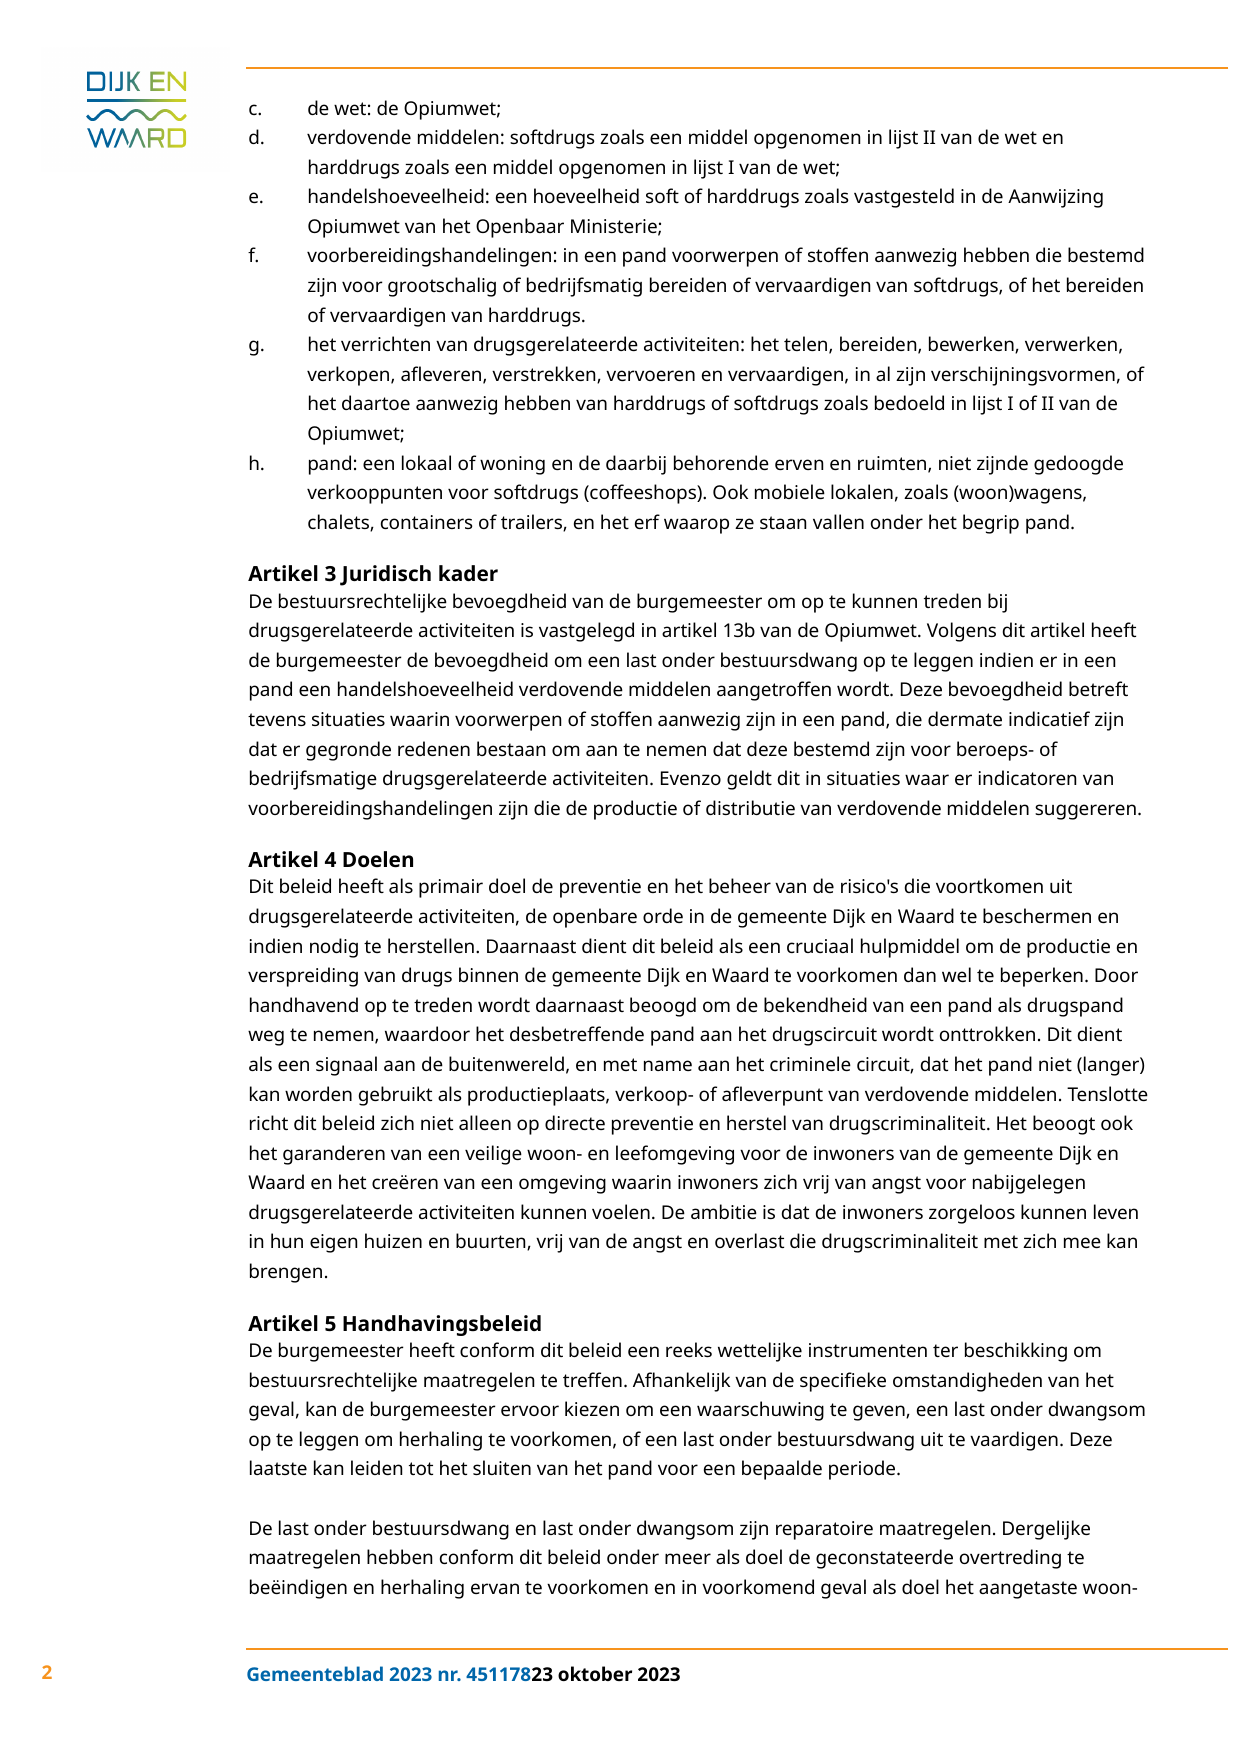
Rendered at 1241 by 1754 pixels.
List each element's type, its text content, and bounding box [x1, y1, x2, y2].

text De last onder bestuursdwang en last onder dwangsom zijn reparatoire maatregelen. Dergelijke maatregelen hebben conform dit beleid onder meer als doel de geconstateerde overtreding te beëindigen en herhaling ervan te voorkomen en in voorkomend geval als doel het aangetaste woon- [248, 1515, 1152, 1599]
list pand: een lokaal of woning en de daarbij behorende erven en ruimten, niet zijnde gedoogde verkooppunten voor softdrugs (coffeeshops). Ook mobiele lokalen, zoals (woon)wagens, chalets, containers of trailers, en het erf waarop ze staan vallen onder het begrip pand. [248, 450, 1152, 535]
text Artikel 3 Juridisch kader [248, 559, 1152, 588]
text Artikel 4 Doelen [248, 845, 1152, 874]
list voorbereidingshandelingen: in een pand voorwerpen of stoffen aanwezig hebben die bestemd zijn voor grootschalig of bedrijfsmatig bereiden of vervaardigen van softdrugs, of het bereiden of vervaardigen van harddrugs. [248, 243, 1152, 328]
text De bestuursrechtelijke bevoegdheid van de burgemeester om op te kunnen treden bij drugsgerelateerde activiteiten is vastgelegd in artikel 13b van de Opiumwet. Volgens dit artikel heeft de burgemeester de bevoegdheid om een last onder bestuursdwang op te leggen indien er in een pand een handelshoeveelheid verdovende middelen aangetroffen wordt. Deze bevoegdheid betreft tevens situaties waarin voorwerpen of stoffen aanwezig zijn in een pand, die dermate indicatief zijn dat er gegronde redenen bestaan om aan te nemen dat deze bestemd zijn voor beroeps- of bedrijfsmatige drugsgerelateerde activiteiten. Evenzo geldt dit in situaties waar er indicatoren van voorbereidingshandelingen zijn die de productie of distributie van verdovende middelen suggereren. [248, 588, 1152, 821]
picture [41, 47, 231, 172]
list het verrichten van drugsgerelateerde activiteiten: het telen, bereiden, bewerken, verwerken, verkopen, afleveren, verstrekken, vervoeren en vervaardigen, in al zijn verschijningsvormen, of het daartoe aanwezig hebben van harddrugs of softdrugs zoals bedoeld in lijst I of II van de Opiumwet; [248, 331, 1152, 446]
text Artikel 5 Handhavingsbeleid [248, 1309, 1152, 1337]
text Dit beleid heeft als primair doel de preventie en het beheer van de risico's die voortkomen uit drugsgerelateerde activiteiten, de openbare orde in de gemeente Dijk en Waard te beschermen en indien nodig te herstellen. Daarnaast dient dit beleid als een cruciaal hulpmiddel om de productie en verspreiding van drugs binnen de gemeente Dijk en Waard te voorkomen dan wel te beperken. Door handhavend op te treden wordt daarnaast beoogd om de bekendheid van een pand als drugspand weg te nemen, waardoor het desbetreffende pand aan het drugscircuit wordt onttrokken. Dit dient als een signaal aan de buitenwereld, en met name aan het criminele circuit, dat het pand niet (langer) kan worden gebruikt als productieplaats, verkoop- of afleverpunt van verdovende middelen. Tenslotte richt dit beleid zich niet alleen op directe preventie en herstel van drugscriminaliteit. Het beoogt ook het garanderen van een veilige woon- en leefomgeving voor de inwoners van de gemeente Dijk en Waard en het creëren van een omgeving waarin inwoners zich vrij van angst voor nabijgelegen drugsgerelateerde activiteiten kunnen voelen. De ambitie is dat de inwoners zorgeloos kunnen leven in hun eigen huizen en buurten, vrij van de angst en overlast die drugscriminaliteit met zich mee kan brengen. [248, 874, 1152, 1284]
list de wet: de Opiumwet; [248, 95, 1152, 121]
list verdovende middelen: softdrugs zoals een middel opgenomen in lijst II van de wet en harddrugs zoals een middel opgenomen in lijst I van de wet; [248, 124, 1152, 180]
text De burgemeester heeft conform dit beleid een reeks wettelijke instrumenten ter beschikking om bestuursrechtelijke maatregelen te treffen. Afhankelijk van de specifieke omstandigheden van het geval, kan de burgemeester ervoor kiezen om een waarschuwing te geven, een last onder dwangsom op te leggen om herhaling te voorkomen, of een last onder bestuursdwang uit te vaardigen. Deze laatste kan leiden tot het sluiten van het pand voor een bepaalde periode. [248, 1337, 1152, 1481]
list handelshoeveelheid: een hoeveelheid soft of harddrugs zoals vastgesteld in de Aanwijzing Opiumwet van het Openbaar Ministerie; [248, 183, 1152, 239]
